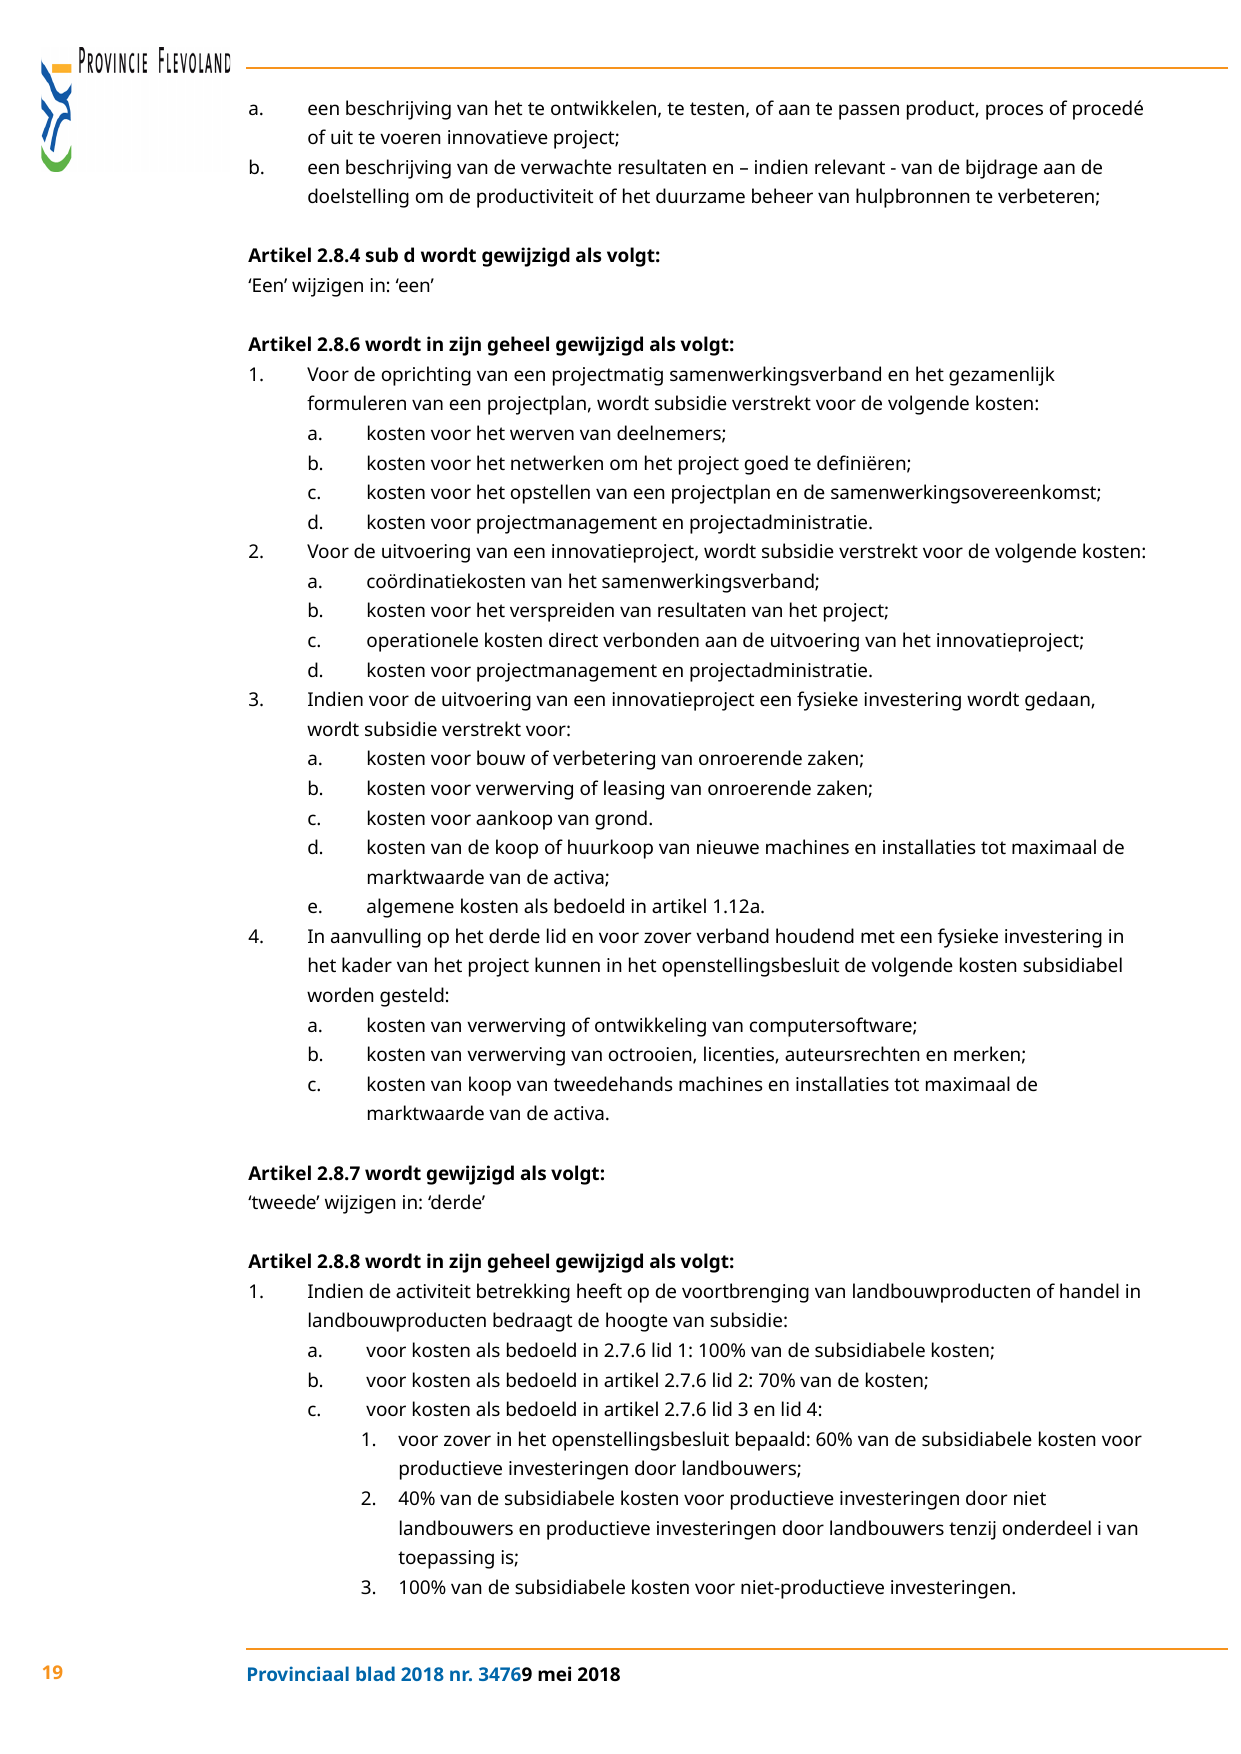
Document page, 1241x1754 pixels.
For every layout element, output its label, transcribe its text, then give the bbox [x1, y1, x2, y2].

list kosten van de koop of huurkoop van nieuwe machines en installaties tot maximaal de marktwaarde van de activa; [307, 834, 1152, 890]
list kosten van verwerving of ontwikkeling van computersoftware; [307, 1012, 1152, 1038]
list kosten voor het verspreiden van resultaten van het project; [307, 598, 1152, 623]
list coördinatiekosten van het samenwerkingsverband; [307, 568, 1152, 594]
list In aanvulling op het derde lid en voor zover verband houdend met een fysieke investering in het kader van het project kunnen in het openstellingsbesluit de volgende kosten subsidiabel worden gesteld: [248, 923, 1152, 1008]
list een beschrijving van de verwachte resultaten en – indien relevant - van de bijdrage aan de doelstelling om de productiviteit of het duurzame beheer van hulpbronnen te verbeteren; [248, 154, 1152, 209]
text Artikel 2.8.7 wordt gewijzigd als volgt: [248, 1160, 1152, 1186]
list kosten van koop van tweedehands machines en installaties tot maximaal de marktwaarde van de activa. [307, 1071, 1152, 1126]
text ‘tweede’ wijzigen in: ‘derde’ [248, 1189, 1152, 1215]
list voor kosten als bedoeld in 2.7.6 lid 1: 100% van de subsidiabele kosten; [307, 1337, 1152, 1363]
list kosten voor projectmanagement en projectadministratie. [307, 657, 1152, 683]
list kosten voor het werven van deelnemers; [307, 420, 1152, 446]
list kosten voor aankoop van grond. [307, 805, 1152, 831]
list algemene kosten als bedoeld in artikel 1.12a. [307, 893, 1152, 919]
list 100% van de subsidiabele kosten voor niet-productieve investeringen. [361, 1574, 1152, 1600]
list Voor de uitvoering van een innovatieproject, wordt subsidie verstrekt voor de volgende kosten: [248, 538, 1152, 564]
text Artikel 2.8.4 sub d wordt gewijzigd als volgt: [248, 243, 1152, 268]
text ‘Een’ wijzigen in: ‘een’ [248, 272, 1152, 298]
list kosten voor verwerving of leasing van onroerende zaken; [307, 775, 1152, 801]
list 40% van de subsidiabele kosten voor productieve investeringen door niet landbouwers en productieve investeringen door landbouwers tenzij onderdeel i van toepassing is; [361, 1485, 1152, 1570]
list Voor de oprichting van een projectmatig samenwerkingsverband en het gezamenlijk formuleren van een projectplan, wordt subsidie verstrekt voor de volgende kosten: [248, 361, 1152, 416]
list voor kosten als bedoeld in artikel 2.7.6 lid 2: 70% van de kosten; [307, 1367, 1152, 1393]
list operationele kosten direct verbonden aan de uitvoering van het innovatieproject; [307, 627, 1152, 653]
text Artikel 2.8.6 wordt in zijn geheel gewijzigd als volgt: [248, 331, 1152, 357]
list kosten voor het netwerken om het project goed te definiëren; [307, 450, 1152, 476]
text Artikel 2.8.8 wordt in zijn geheel gewijzigd als volgt: [248, 1248, 1152, 1274]
list kosten van verwerving van octrooien, licenties, auteursrechten en merken; [307, 1041, 1152, 1067]
picture [41, 47, 231, 172]
list kosten voor het opstellen van een projectplan en de samenwerkingsovereenkomst; [307, 479, 1152, 505]
list een beschrijving van het te ontwikkelen, te testen, of aan te passen product, proces of procedé of uit te voeren innovatieve project; [248, 95, 1152, 150]
list kosten voor projectmanagement en projectadministratie. [307, 509, 1152, 535]
list kosten voor bouw of verbetering van onroerende zaken; [307, 746, 1152, 771]
list Indien de activiteit betrekking heeft op de voortbrenging van landbouwproducten of handel in landbouwproducten bedraagt de hoogte van subsidie: [248, 1278, 1152, 1333]
list voor zover in het openstellingsbesluit bepaald: 60% van de subsidiabele kosten voor productieve investeringen door landbouwers; [361, 1426, 1152, 1481]
list voor kosten als bedoeld in artikel 2.7.6 lid 3 en lid 4: [307, 1396, 1152, 1422]
list Indien voor de uitvoering van een innovatieproject een fysieke investering wordt gedaan, wordt subsidie verstrekt voor: [248, 686, 1152, 742]
